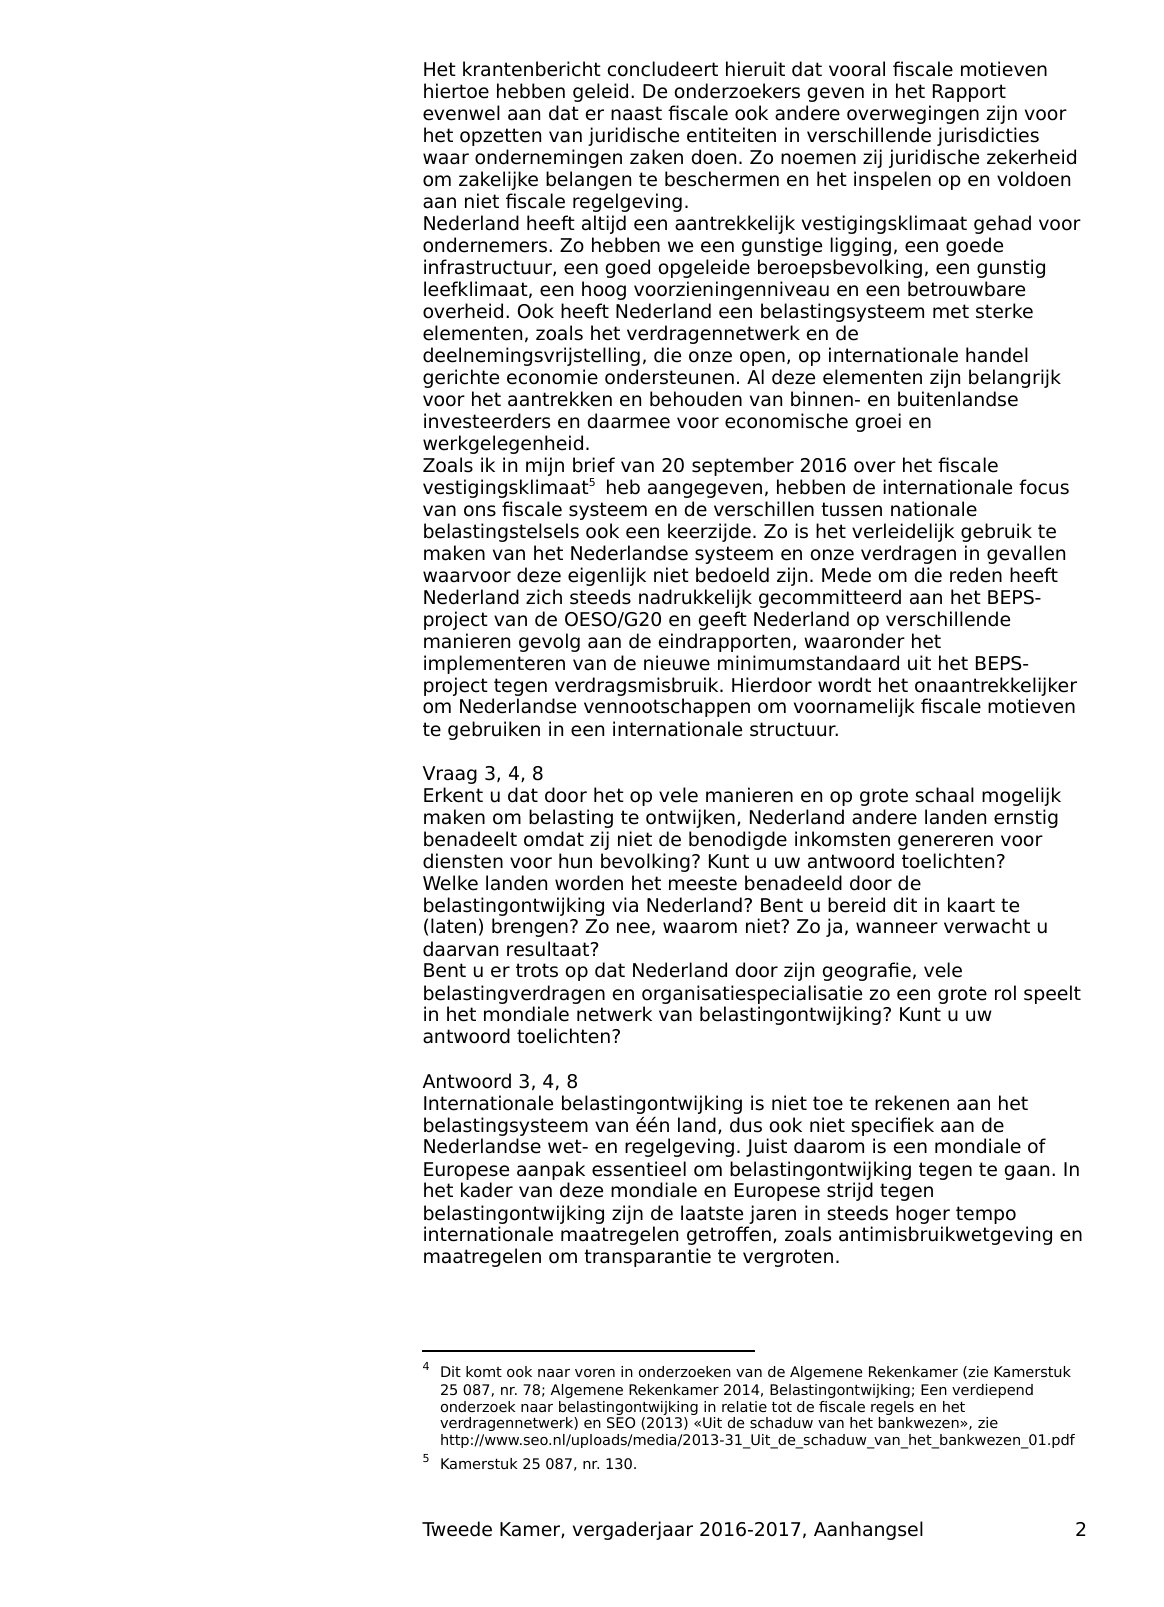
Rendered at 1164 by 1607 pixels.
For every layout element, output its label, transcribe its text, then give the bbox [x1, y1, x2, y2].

text Internationale belastingontwijking is niet toe te rekenen aan het belastingsysteem van één land, dus ook niet specifiek aan de Nederlandse wet- en regelgeving. Juist daarom is een mondiale of Europese aanpak essentieel om belastingontwijking tegen te gaan. In het kader van deze mondiale en Europese strijd tegen belastingontwijking zijn de laatste jaren in steeds hoger tempo internationale maatregelen getroffen, zoals antimisbruikwetgeving en maatregelen om transparantie te vergroten. [422, 1092, 1087, 1268]
text Vraag 3, 4, 8 [422, 763, 1087, 784]
text Dit komt ook naar voren in onderzoeken van de Algemene Rekenkamer (zie Kamerstuk 25 087, nr. 78; Algemene Rekenkamer 2014, Belastingontwijking; Een verdiepend onderzoek naar belastingontwijking in relatie tot de fiscale regels en het verdragennetwerk) en SEO (2013) «Uit de schaduw van het bankwezen», zie http://www.seo.nl/uploads/media/2013-31_Uit_de_schaduw_van_het_bankwezen_01.pdf [422, 1360, 1087, 1449]
text Zoals ik in mijn brief van 20 september 2016 over het fiscale vestigingsklimaat heb aangegeven, hebben de internationale focus van ons fiscale systeem en de verschillen tussen nationale belastingstelsels ook een keerzijde. Zo is het verleidelijk gebruik te maken van het Nederlandse systeem en onze verdragen in gevallen waarvoor deze eigenlijk niet bedoeld zijn. Mede om die reden heeft Nederland zich steeds nadrukkelijk gecommitteerd aan het BEPS-project van de OESO/G20 en geeft Nederland op verschillende manieren gevolg aan de eindrapporten, waaronder het implementeren van de nieuwe minimumstandaard uit het BEPS-project tegen verdragsmisbruik. Hierdoor wordt het onaantrekkelijker om Nederlandse vennootschappen om voornamelijk fiscale motieven te gebruiken in een internationale structuur. [422, 455, 1087, 740]
text Nederland heeft altijd een aantrekkelijk vestigingsklimaat gehad voor ondernemers. Zo hebben we een gunstige ligging, een goede infrastructuur, een goed opgeleide beroepsbevolking, een gunstig leefklimaat, een hoog voorzieningenniveau en een betrouwbare overheid. Ook heeft Nederland een belastingsysteem met sterke elementen, zoals het verdragennetwerk en de deelnemingsvrijstelling, die onze open, op internationale handel gerichte economie ondersteunen. Al deze elementen zijn belangrijk voor het aantrekken en behouden van binnen- en buitenlandse investeerders en daarmee voor economische groei en werkgelegenheid. [422, 213, 1087, 455]
text Welke landen worden het meeste benadeeld door de belastingontwijking via Nederland? Bent u bereid dit in kaart te (laten) brengen? Zo nee, waarom niet? Zo ja, wanneer verwacht u daarvan resultaat? [422, 872, 1087, 960]
text Het krantenbericht concludeert hieruit dat vooral fiscale motieven hiertoe hebben geleid. De onderzoekers geven in het Rapport evenwel aan dat er naast fiscale ook andere overwegingen zijn voor het opzetten van juridische entiteiten in verschillende jurisdicties waar ondernemingen zaken doen. Zo noemen zij juridische zekerheid om zakelijke belangen te beschermen en het inspelen op en voldoen aan niet fiscale regelgeving. [422, 59, 1087, 213]
text Antwoord 3, 4, 8 [422, 1071, 1087, 1092]
text Erkent u dat door het op vele manieren en op grote schaal mogelijk maken om belasting te ontwijken, Nederland andere landen ernstig benadeelt omdat zij niet de benodigde inkomsten genereren voor diensten voor hun bevolking? Kunt u uw antwoord toelichten? [422, 784, 1087, 872]
text Bent u er trots op dat Nederland door zijn geografie, vele belastingverdragen en organisatiespecialisatie zo een grote rol speelt in het mondiale netwerk van belastingontwijking? Kunt u uw antwoord toelichten? [422, 960, 1087, 1048]
text Kamerstuk 25 087, nr. 130. [422, 1452, 1087, 1474]
